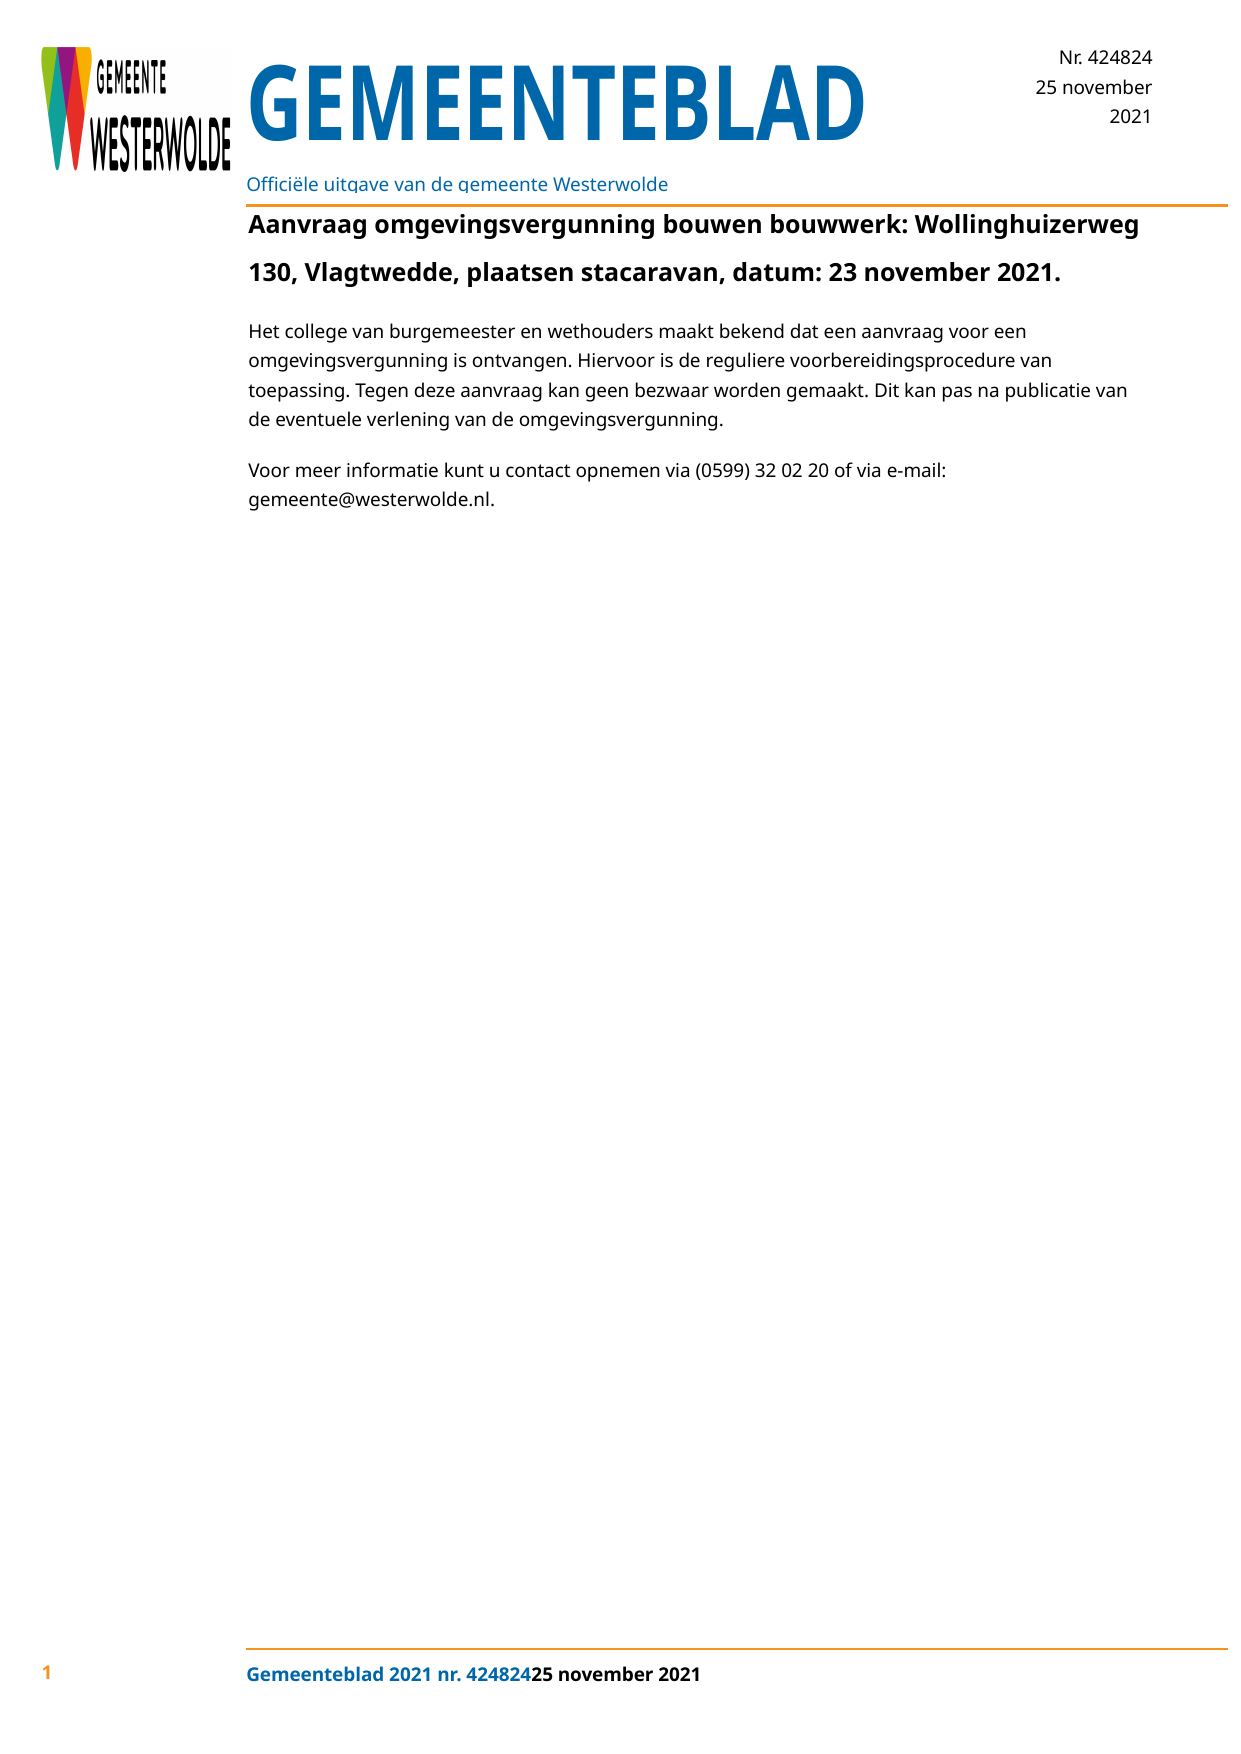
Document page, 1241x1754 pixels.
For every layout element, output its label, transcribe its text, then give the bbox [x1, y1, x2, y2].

text Voor meer informatie kunt u contact opnemen via (0599) 32 02 20 of via e-mail: gemeente@westerwolde.nl. [248, 457, 1152, 512]
text Aanvraag omgevingsvergunning bouwen bouwwerk: Wollinghuizerweg 130, Vlagtwedde, plaatsen stacaravan, datum: 23 november 2021. [248, 207, 1152, 288]
text Het college van burgemeester en wethouders maakt bekend dat een aanvraag voor een omgevingsvergunning is ontvangen. Hiervoor is de reguliere voorbereidingsprocedure van toepassing. Tegen deze aanvraag kan geen bezwaar worden gemaakt. Dit kan pas na publicatie van de eventuele verlening van de omgevingsvergunning. [248, 318, 1152, 432]
picture [41, 47, 231, 172]
